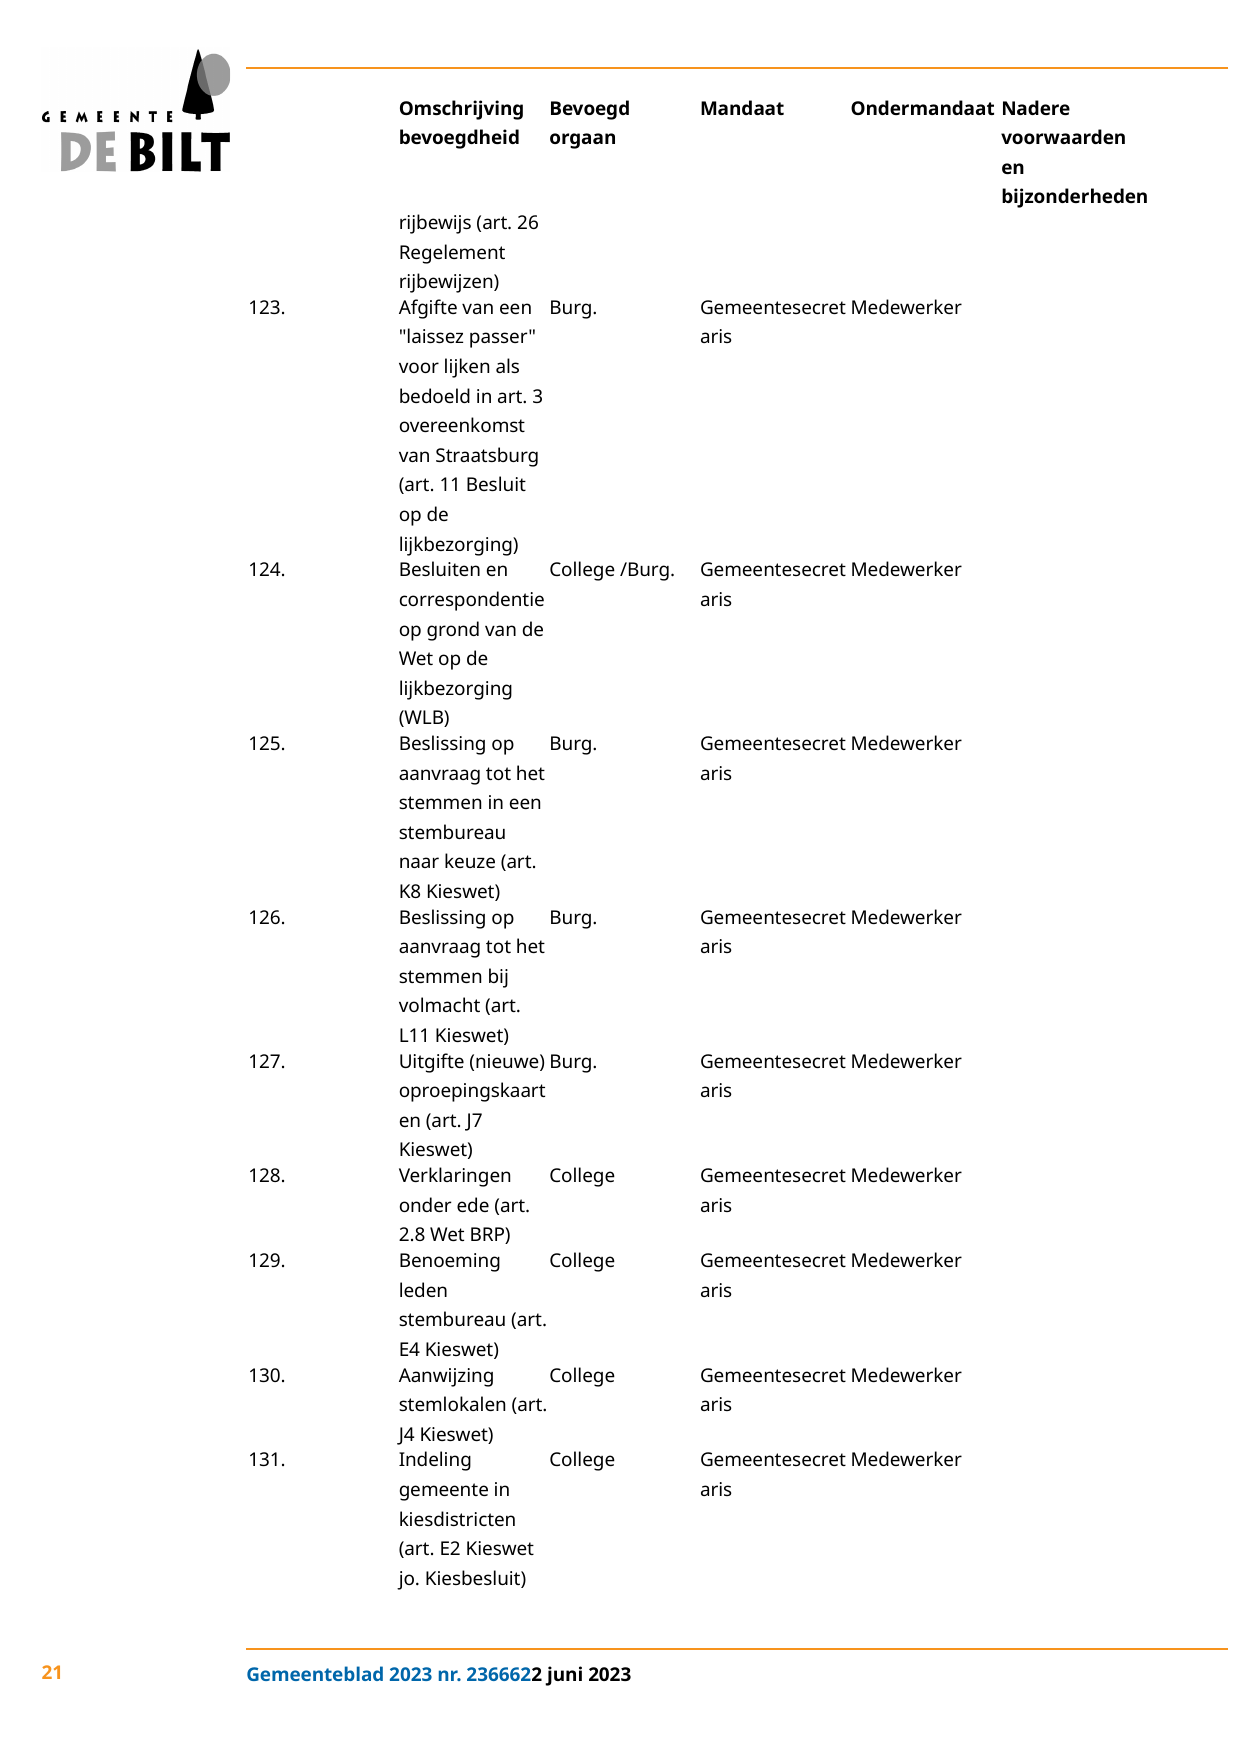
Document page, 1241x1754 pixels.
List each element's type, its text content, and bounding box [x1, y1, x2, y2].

table_cell Medewerker [850, 1362, 1001, 1447]
table_cell Burg. [549, 294, 700, 557]
table_cell [248, 209, 398, 294]
table_cell 130. [248, 1362, 398, 1447]
table_cell 128. [248, 1163, 398, 1247]
table_cell 129. [248, 1247, 398, 1362]
table_cell Medewerker [850, 904, 1001, 1048]
table_cell Gemeentesecretaris [700, 557, 850, 730]
table_cell [1001, 1362, 1152, 1447]
table_cell Verklaringen onder ede (art. 2.8 Wet BRP) [399, 1163, 549, 1247]
table_cell College /Burg. [549, 557, 700, 730]
table_cell Indeling gemeente in kiesdistricten (art. E2 Kieswet jo. Kiesbesluit) [399, 1447, 549, 1591]
table_cell [1001, 904, 1152, 1048]
table_cell 124. [248, 557, 398, 730]
table_cell Medewerker [850, 557, 1001, 730]
table_header Ondermandaat [850, 95, 1001, 209]
table_cell Medewerker [850, 730, 1001, 904]
table_cell 123. [248, 294, 398, 557]
table_cell College [549, 1163, 700, 1247]
table_cell [850, 209, 1001, 294]
table_cell [1001, 1247, 1152, 1362]
table_cell Gemeentesecretaris [700, 1247, 850, 1362]
table_cell 127. [248, 1048, 398, 1162]
table_header Nadere voorwaarden en bijzonderheden [1001, 95, 1152, 209]
table_cell [1001, 209, 1152, 294]
table_cell Besluiten en correspondentie op grond van de Wet op de lijkbezorging (WLB) [399, 557, 549, 730]
table_cell [1001, 557, 1152, 730]
table_cell College [549, 1362, 700, 1447]
table_cell [1001, 730, 1152, 904]
table_cell Benoeming leden stembureau (art. E4 Kieswet) [399, 1247, 549, 1362]
table_cell College [549, 1247, 700, 1362]
table_cell Gemeentesecretaris [700, 1362, 850, 1447]
table_cell Gemeentesecretaris [700, 730, 850, 904]
table_cell Medewerker [850, 1048, 1001, 1162]
table_cell Burg. [549, 904, 700, 1048]
table_cell Aanwijzing stemlokalen (art. J4 Kieswet) [399, 1362, 549, 1447]
table_cell [1001, 1163, 1152, 1247]
table_cell 126. [248, 904, 398, 1048]
table_cell Medewerker [850, 294, 1001, 557]
table_header Mandaat [700, 95, 850, 209]
table_cell [1001, 1447, 1152, 1591]
table_cell 131. [248, 1447, 398, 1591]
table_cell rijbewijs (art. 26 Regelement rijbewijzen) [399, 209, 549, 294]
table_cell Burg. [549, 730, 700, 904]
table_cell [549, 209, 700, 294]
table_cell Burg. [549, 1048, 700, 1162]
table_cell [1001, 1048, 1152, 1162]
table_cell Medewerker [850, 1447, 1001, 1591]
table_header Bevoegd orgaan [549, 95, 700, 209]
table_cell Gemeentesecretaris [700, 1447, 850, 1591]
table_cell Gemeentesecretaris [700, 1163, 850, 1247]
table_cell Gemeentesecretaris [700, 294, 850, 557]
table_cell [700, 209, 850, 294]
table_cell 125. [248, 730, 398, 904]
table_header Omschrijving bevoegdheid [399, 95, 549, 209]
table_cell Beslissing op aanvraag tot het stemmen in een stembureau naar keuze (art. K8 Kieswet) [399, 730, 549, 904]
table_cell Gemeentesecretaris [700, 1048, 850, 1162]
table_cell Medewerker [850, 1163, 1001, 1247]
table_cell Afgifte van een "laissez passer" voor lijken als bedoeld in art. 3 overeenkomst van Straatsburg (art. 11 Besluit op de lijkbezorging) [399, 294, 549, 557]
table_cell Beslissing op aanvraag tot het stemmen bij volmacht (art. L11 Kieswet) [399, 904, 549, 1048]
table_header [248, 95, 398, 209]
picture [41, 47, 231, 172]
table_cell College [549, 1447, 700, 1591]
table_cell Gemeentesecretaris [700, 904, 850, 1048]
table_cell [1001, 294, 1152, 557]
table_cell Uitgifte (nieuwe) oproepingskaarten (art. J7 Kieswet) [399, 1048, 549, 1162]
table_cell Medewerker [850, 1247, 1001, 1362]
